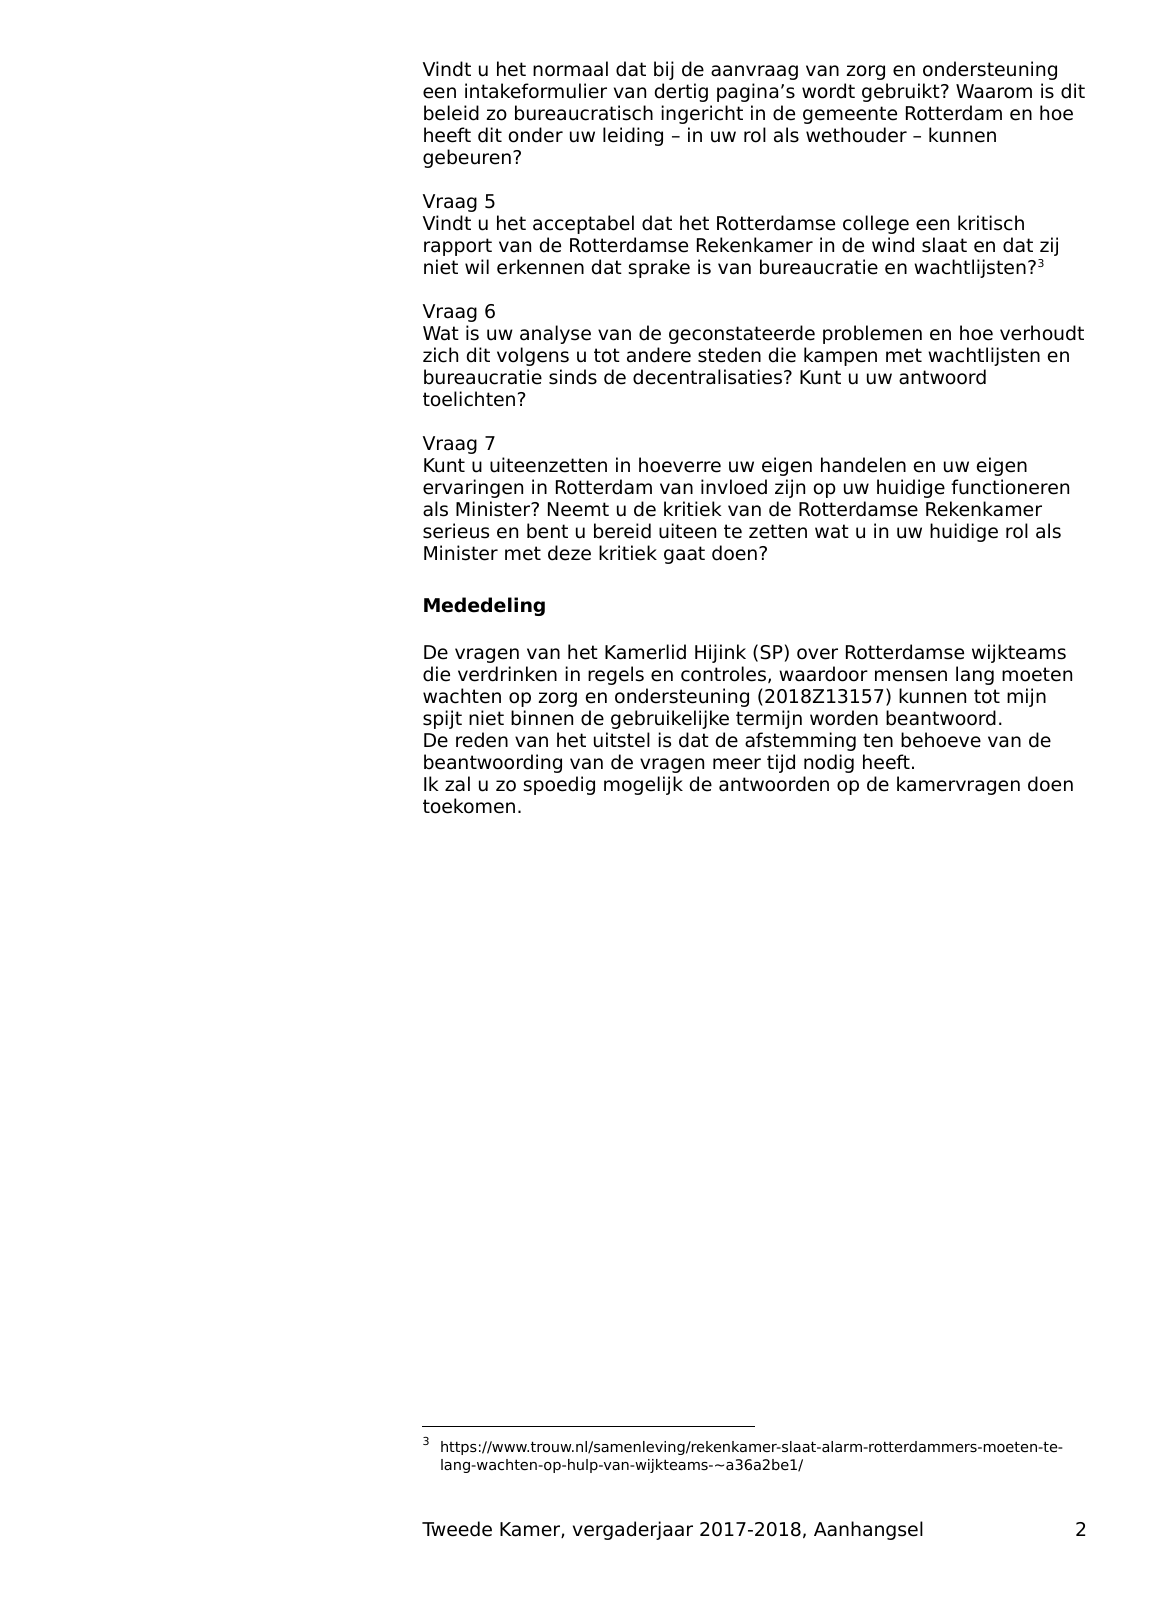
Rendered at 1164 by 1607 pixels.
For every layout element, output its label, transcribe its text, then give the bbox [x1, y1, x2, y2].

text https://www.trouw.nl/samenleving/rekenkamer-slaat-alarm-rotterdammers-moeten-te-lang-wachten-op-hulp-van-wijkteams-~a36a2be1/ [422, 1435, 1087, 1474]
text Vraag 5 [422, 191, 1087, 213]
text De vragen van het Kamerlid Hijink (SP) over Rotterdamse wijkteams die verdrinken in regels en controles, waardoor mensen lang moeten wachten op zorg en ondersteuning (2018Z13157) kunnen tot mijn spijt niet binnen de gebruikelijke termijn worden beantwoord. [422, 642, 1087, 730]
text Vraag 6 [422, 301, 1087, 323]
text Wat is uw analyse van de geconstateerde problemen en hoe verhoudt zich dit volgens u tot andere steden die kampen met wachtlijsten en bureaucratie sinds de decentralisaties? Kunt u uw antwoord toelichten? [422, 323, 1087, 411]
text Kunt u uiteenzetten in hoeverre uw eigen handelen en uw eigen ervaringen in Rotterdam van invloed zijn op uw huidige functioneren als Minister? Neemt u de kritiek van de Rotterdamse Rekenkamer serieus en bent u bereid uiteen te zetten wat u in uw huidige rol als Minister met deze kritiek gaat doen? [422, 455, 1087, 565]
text Ik zal u zo spoedig mogelijk de antwoorden op de kamervragen doen toekomen. [422, 774, 1087, 818]
text Vindt u het acceptabel dat het Rotterdamse college een kritisch rapport van de Rotterdamse Rekenkamer in de wind slaat en dat zij niet wil erkennen dat sprake is van bureaucratie en wachtlijsten? [422, 213, 1087, 279]
text Vraag 7 [422, 433, 1087, 455]
subtitle Mededeling [422, 595, 1087, 617]
text De reden van het uitstel is dat de afstemming ten behoeve van de beantwoording van de vragen meer tijd nodig heeft. [422, 730, 1087, 774]
text Vindt u het normaal dat bij de aanvraag van zorg en ondersteuning een intakeformulier van dertig pagina’s wordt gebruikt? Waarom is dit beleid zo bureaucratisch ingericht in de gemeente Rotterdam en hoe heeft dit onder uw leiding – in uw rol als wethouder – kunnen gebeuren? [422, 59, 1087, 169]
